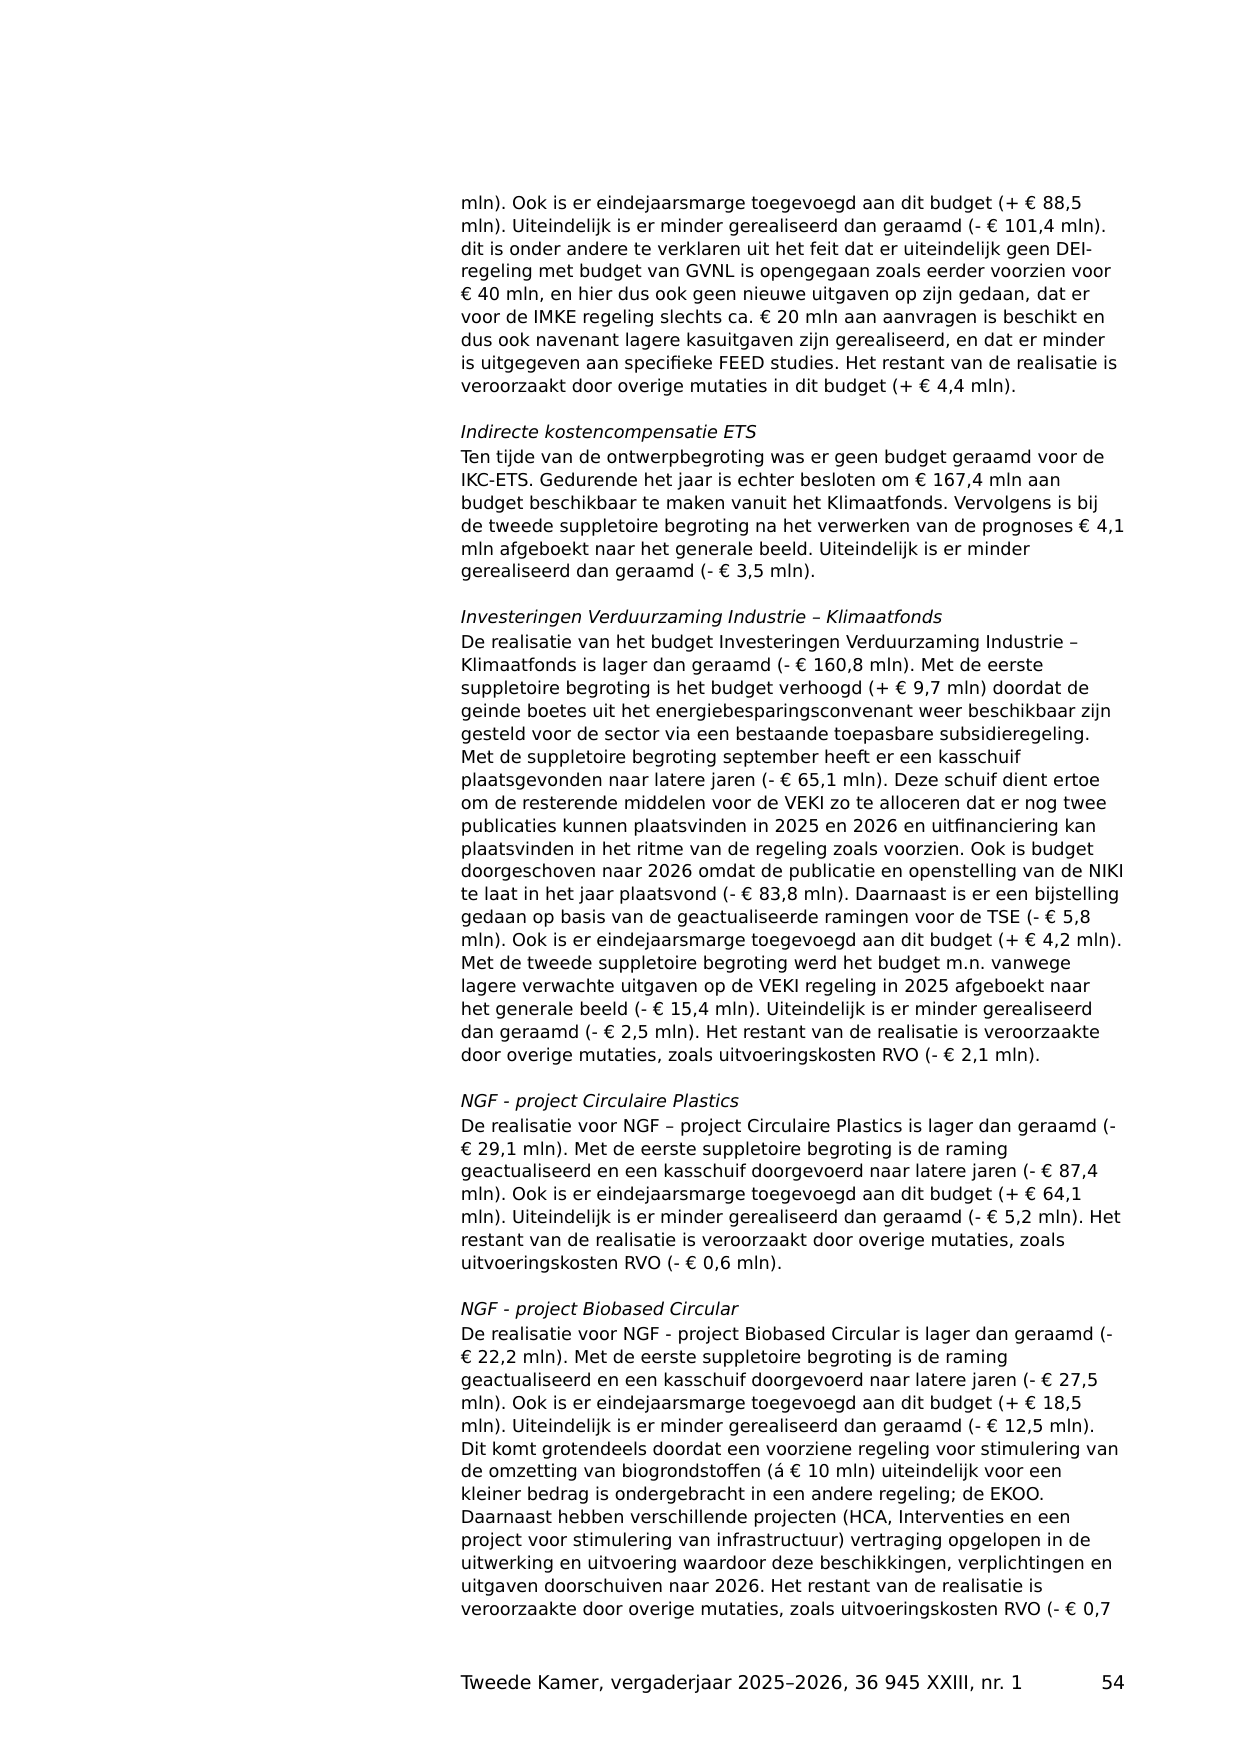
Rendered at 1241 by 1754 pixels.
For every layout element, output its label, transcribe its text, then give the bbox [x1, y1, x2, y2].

text De realisatie van het budget Investeringen Verduurzaming Industrie – Klimaatfonds is lager dan geraamd (- € 160,8 mln). Met de eerste suppletoire begroting is het budget verhoogd (+ € 9,7 mln) doordat de geinde boetes uit het energiebesparingsconvenant weer beschikbaar zijn gesteld voor de sector via een bestaande toepasbare subsidieregeling. Met de suppletoire begroting september heeft er een kasschuif plaatsgevonden naar latere jaren (- € 65,1 mln). Deze schuif dient ertoe om de resterende middelen voor de VEKI zo te alloceren dat er nog twee publicaties kunnen plaatsvinden in 2025 en 2026 en uitfinanciering kan plaatsvinden in het ritme van de regeling zoals voorzien. Ook is budget doorgeschoven naar 2026 omdat de publicatie en openstelling van de NIKI te laat in het jaar plaatsvond (- € 83,8 mln). Daarnaast is er een bijstelling gedaan op basis van de geactualiseerde ramingen voor de TSE (- € 5,8 mln). Ook is er eindejaarsmarge toegevoegd aan dit budget (+ € 4,2 mln). Met de tweede suppletoire begroting werd het budget m.n. vanwege lagere verwachte uitgaven op de VEKI regeling in 2025 afgeboekt naar het generale beeld (- € 15,4 mln). Uiteindelijk is er minder gerealiseerd dan geraamd (- € 2,5 mln). Het restant van de realisatie is veroorzaakte door overige mutaties, zoals uitvoeringskosten RVO (- € 2,1 mln). [461, 630, 1125, 1066]
text Investeringen Verduurzaming Industrie – Klimaatfonds [461, 605, 1125, 628]
text NGF - project Biobased Circular [461, 1297, 1125, 1320]
text De realisatie voor NGF - project Biobased Circular is lager dan geraamd (- € 22,2 mln). Met de eerste suppletoire begroting is de raming geactualiseerd en een kasschuif doorgevoerd naar latere jaren (- € 27,5 mln). Ook is er eindejaarsmarge toegevoegd aan dit budget (+ € 18,5 mln). Uiteindelijk is er minder gerealiseerd dan geraamd (- € 12,5 mln). Dit komt grotendeels doordat een voorziene regeling voor stimulering van de omzetting van biogrondstoffen (á € 10 mln) uiteindelijk voor een kleiner bedrag is ondergebracht in een andere regeling; de EKOO. Daarnaast hebben verschillende projecten (HCA, Interventies en een project voor stimulering van infrastructuur) vertraging opgelopen in de uitwerking en uitvoering waardoor deze beschikkingen, verplichtingen en uitgaven doorschuiven naar 2026. Het restant van de realisatie is veroorzaakte door overige mutaties, zoals uitvoeringskosten RVO (- € 0,7 [461, 1322, 1125, 1620]
text Indirecte kostencompensatie ETS [461, 420, 1125, 443]
text NGF - project Circulaire Plastics [461, 1089, 1125, 1112]
text De realisatie voor NGF – project Circulaire Plastics is lager dan geraamd (- € 29,1 mln). Met de eerste suppletoire begroting is de raming geactualiseerd en een kasschuif doorgevoerd naar latere jaren (- € 87,4 mln). Ook is er eindejaarsmarge toegevoegd aan dit budget (+ € 64,1 mln). Uiteindelijk is er minder gerealiseerd dan geraamd (- € 5,2 mln). Het restant van de realisatie is veroorzaakt door overige mutaties, zoals uitvoeringskosten RVO (- € 0,6 mln). [461, 1114, 1125, 1274]
text Ten tijde van de ontwerpbegroting was er geen budget geraamd voor de IKC-ETS. Gedurende het jaar is echter besloten om € 167,4 mln aan budget beschikbaar te maken vanuit het Klimaatfonds. Vervolgens is bij de tweede suppletoire begroting na het verwerken van de prognoses € 4,1 mln afgeboekt naar het generale beeld. Uiteindelijk is er minder gerealiseerd dan geraamd (- € 3,5 mln). [461, 445, 1125, 582]
text mln). Ook is er eindejaarsmarge toegevoegd aan dit budget (+ € 88,5 mln). Uiteindelijk is er minder gerealiseerd dan geraamd (- € 101,4 mln). dit is onder andere te verklaren uit het feit dat er uiteindelijk geen DEI-regeling met budget van GVNL is opengegaan zoals eerder voorzien voor € 40 mln, en hier dus ook geen nieuwe uitgaven op zijn gedaan, dat er voor de IMKE regeling slechts ca. € 20 mln aan aanvragen is beschikt en dus ook navenant lagere kasuitgaven zijn gerealiseerd, en dat er minder is uitgegeven aan specifieke FEED studies. Het restant van de realisatie is veroorzaakt door overige mutaties in dit budget (+ € 4,4 mln). [461, 191, 1125, 397]
